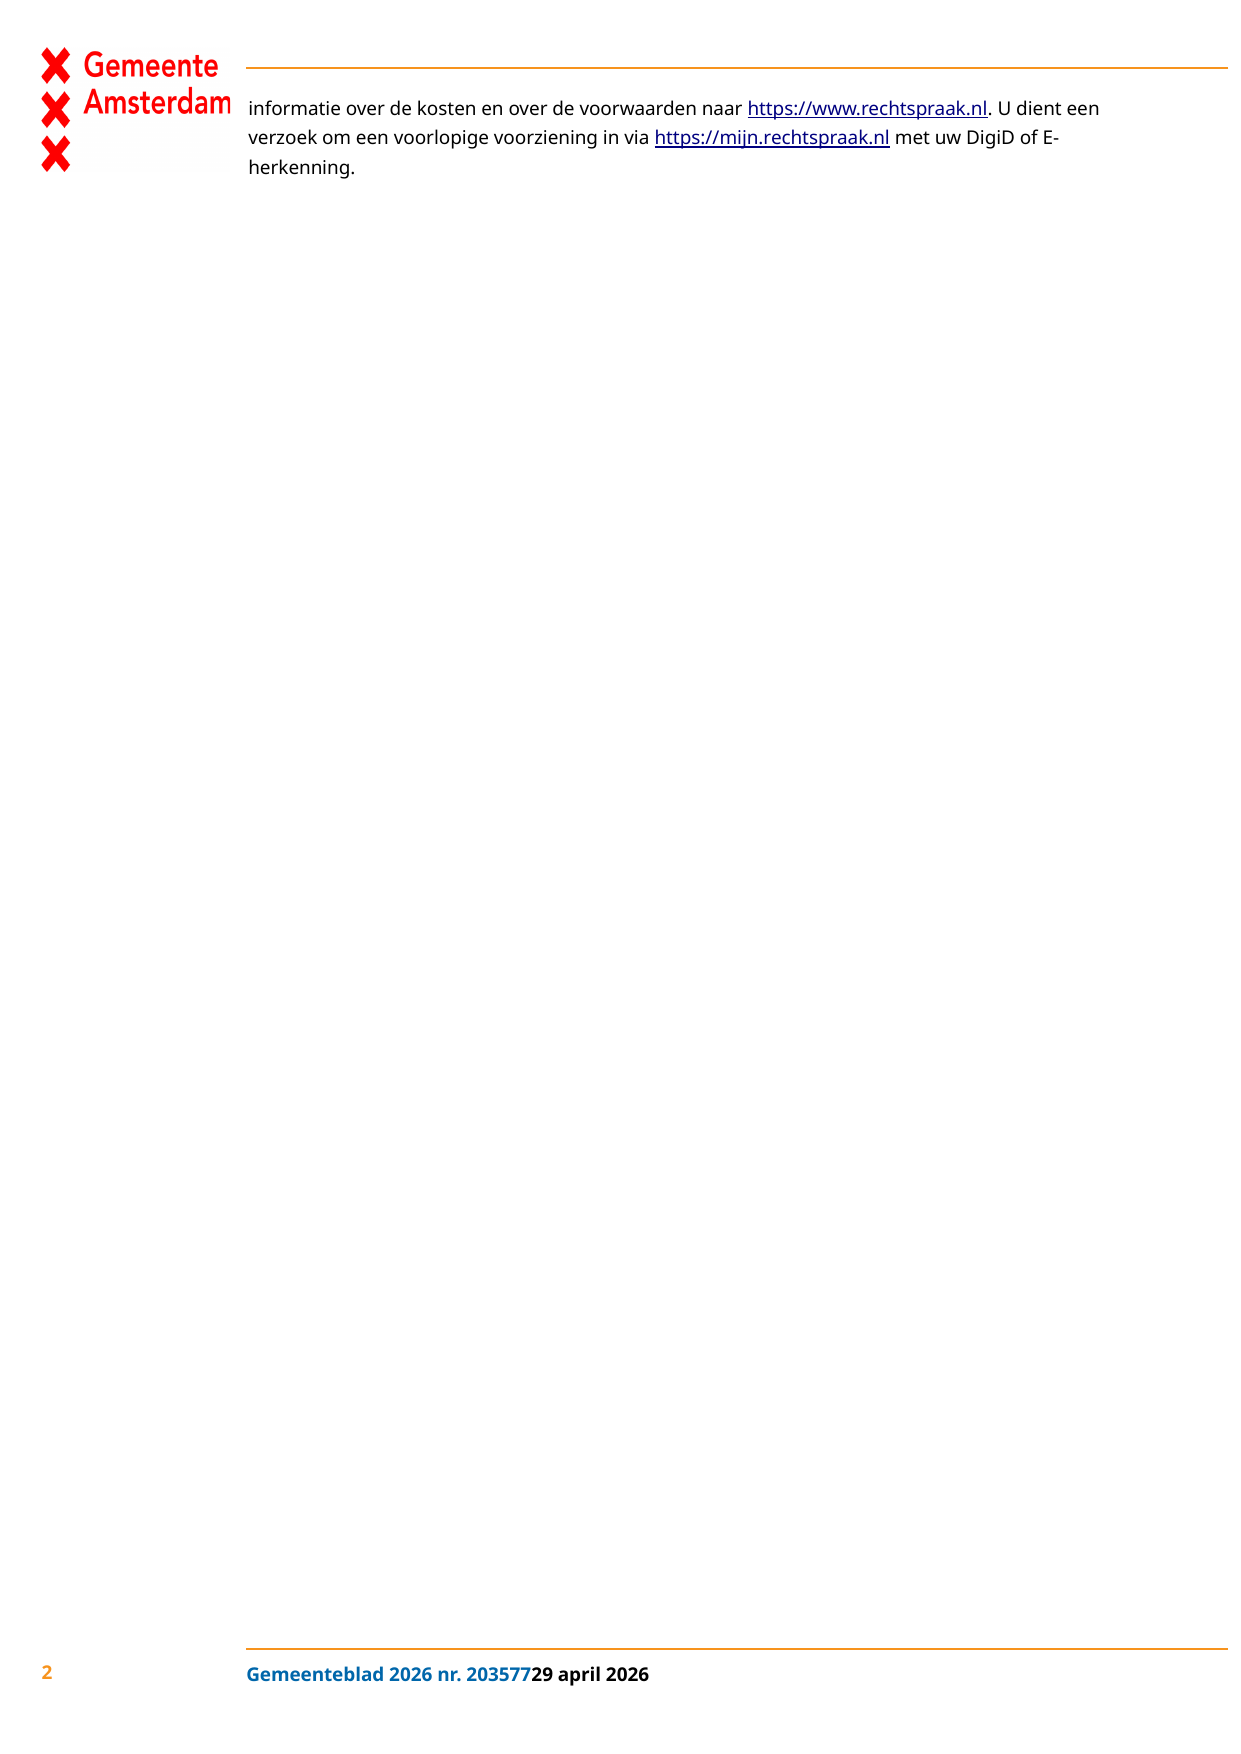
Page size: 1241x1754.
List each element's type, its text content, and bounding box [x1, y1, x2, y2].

text informatie over de kosten en over de voorwaarden naar https://www.rechtspraak.nl. U dient een verzoek om een voorlopige voorziening in via https://mijn.rechtspraak.nl met uw DigiD of E-herkenning. [248, 95, 1152, 180]
picture [41, 47, 231, 172]
